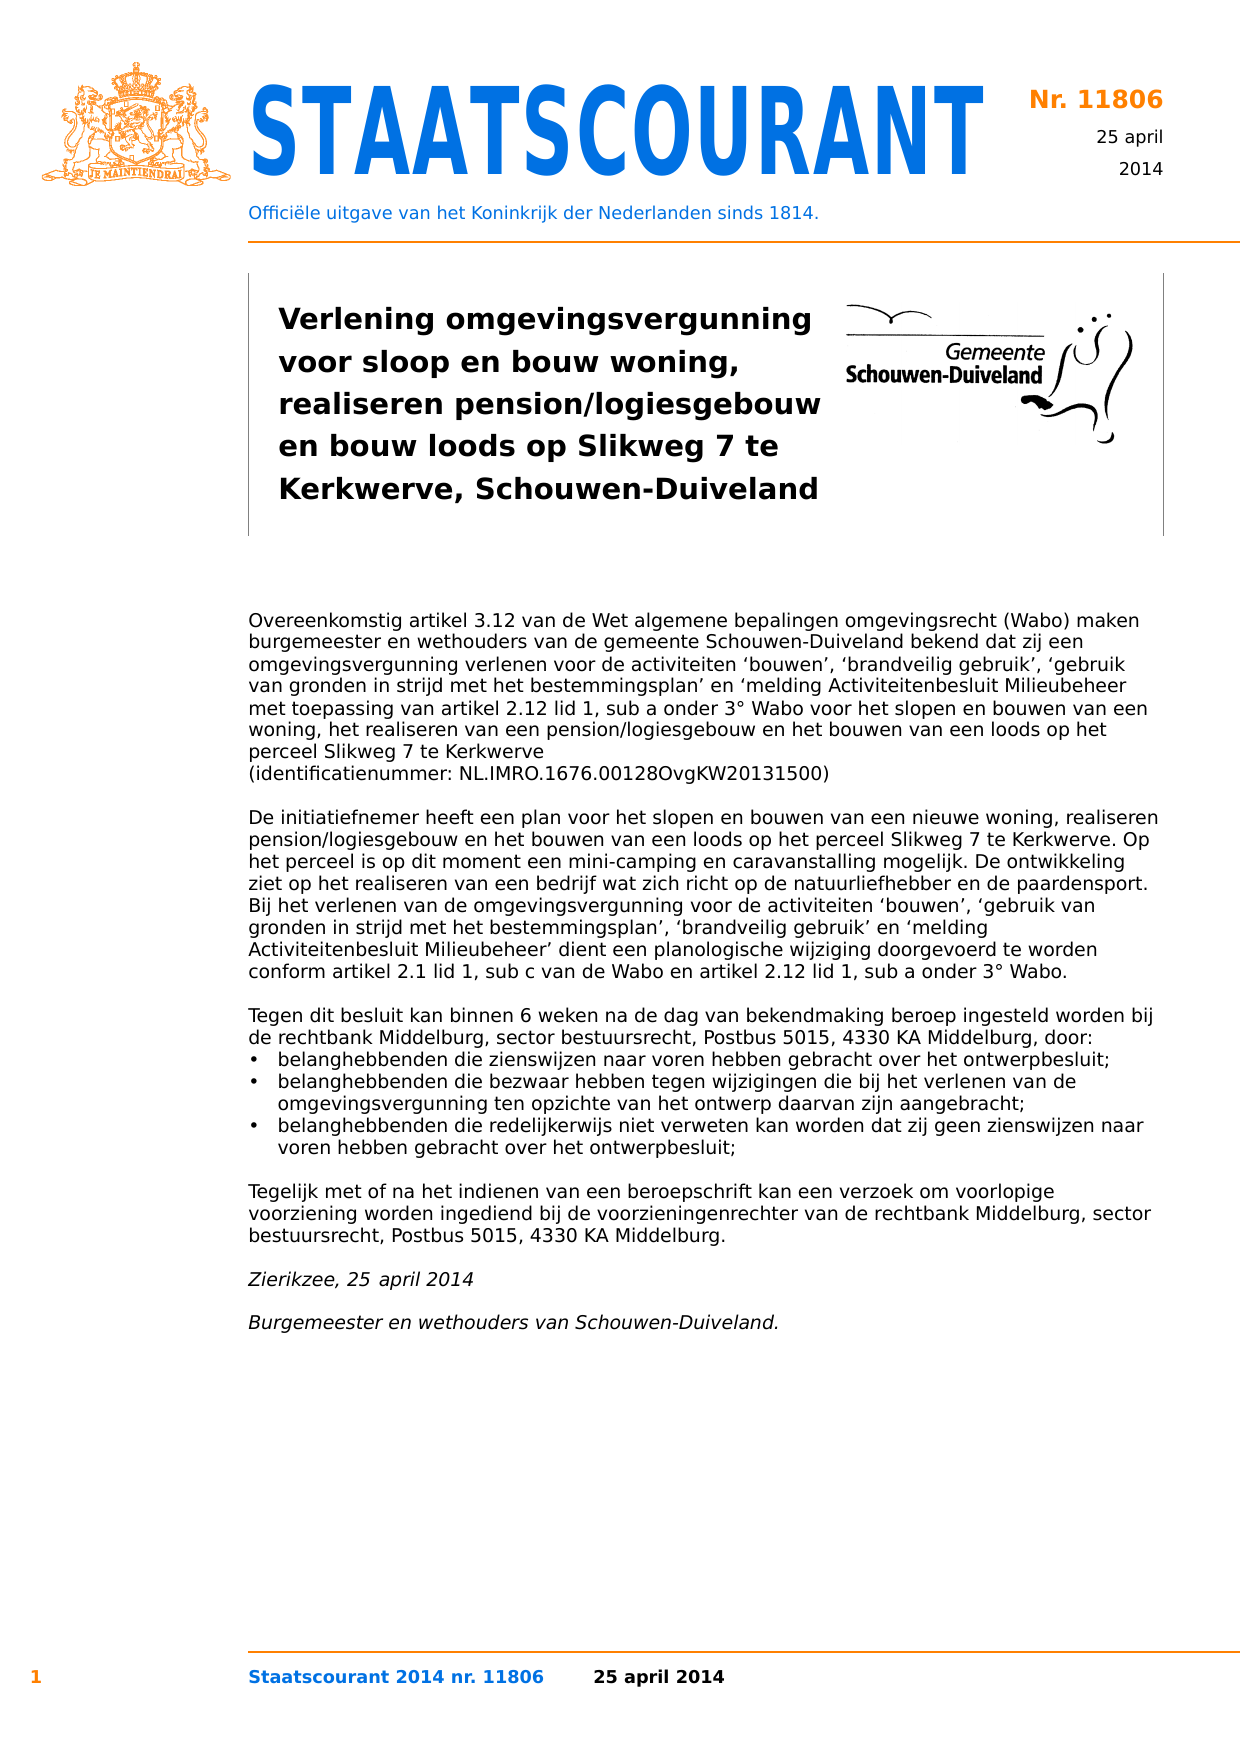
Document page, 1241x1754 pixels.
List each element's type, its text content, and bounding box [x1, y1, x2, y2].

table_header Nr. 11806 [998, 62, 1240, 121]
table_header STAATSCOURANT [248, 62, 998, 203]
text • belanghebbenden die zienswijzen naar voren hebben gebracht over het ontwerpbesluit; [248, 1049, 1163, 1071]
table_cell Officiële uitgave van het Koninkrijk der Nederlanden sinds 1814. [248, 203, 1240, 241]
text Burgemeester en wethouders van Schouwen-Duiveland. [248, 1312, 1163, 1334]
picture [844, 302, 1134, 445]
text Tegen dit besluit kan binnen 6 weken na de dag van bekendmaking beroep ingesteld worden bij de rechtbank Middelburg, sector bestuursrecht, Postbus 5015, 4330 KA Middelburg, door: [248, 1005, 1163, 1049]
text De initiatiefnemer heeft een plan voor het slopen en bouwen van een nieuwe woning, realiseren pension/logiesgebouw en het bouwen van een loods op het perceel Slikweg 7 te Kerkwerve. Op het perceel is op dit moment een mini-camping en caravanstalling mogelijk. De ontwikkeling ziet op het realiseren van een bedrijf wat zich richt op de natuurliefhebber en de paardensport. Bij het verlenen van de omgevingsvergunning voor de activiteiten ‘bouwen’, ‘gebruik van gronden in strijd met het bestemmingsplan’, ‘brandveilig gebruik’ en ‘melding Activiteitenbesluit Milieubeheer’ dient een planologische wijziging doorgevoerd te worden conform artikel 2.1 lid 1, sub c van de Wabo en artikel 2.12 lid 1, sub a onder 3° Wabo. [248, 807, 1163, 983]
text Tegelijk met of na het indienen van een beroepschrift kan een verzoek om voorlopige voorziening worden ingediend bij de voorzieningenrechter van de rechtbank Middelburg, sector bestuursrecht, Postbus 5015, 4330 KA Middelburg. [248, 1181, 1163, 1247]
text (identificatienummer: NL.IMRO.1676.00128OvgKW20131500) [248, 763, 1163, 785]
table_cell 25 april [998, 121, 1240, 153]
picture [41, 62, 231, 186]
text Zierikzee, 25 april 2014 [248, 1268, 1163, 1290]
table_header [25, 62, 248, 241]
text • belanghebbenden die bezwaar hebben tegen wijzigingen die bij het verlenen van de omgevingsvergunning ten opzichte van het ontwerp daarvan zijn aangebracht; [248, 1071, 1163, 1115]
table_cell 2014 [998, 153, 1240, 203]
subtitle Verlening omgevingsvergunning voor sloop en bouw woning, realiseren pension/logiesgebouw en bouw loods op Slikweg 7 te Kerkwerve, Schouwen-Duiveland [249, 273, 1163, 536]
text Overeenkomstig artikel 3.12 van de Wet algemene bepalingen omgevingsrecht (Wabo) maken burgemeester en wethouders van de gemeente Schouwen-Duiveland bekend dat zij een omgevingsvergunning verlenen voor de activiteiten ‘bouwen’, ‘brandveilig gebruik’, ‘gebruik van gronden in strijd met het bestemmingsplan’ en ‘melding Activiteitenbesluit Milieubeheer met toepassing van artikel 2.12 lid 1, sub a onder 3° Wabo voor het slopen en bouwen van een woning, het realiseren van een pension/logiesgebouw en het bouwen van een loods op het perceel Slikweg 7 te Kerkwerve [248, 609, 1163, 763]
text • belanghebbenden die redelijkerwijs niet verweten kan worden dat zij geen zienswijzen naar voren hebben gebracht over het ontwerpbesluit; [248, 1115, 1163, 1159]
